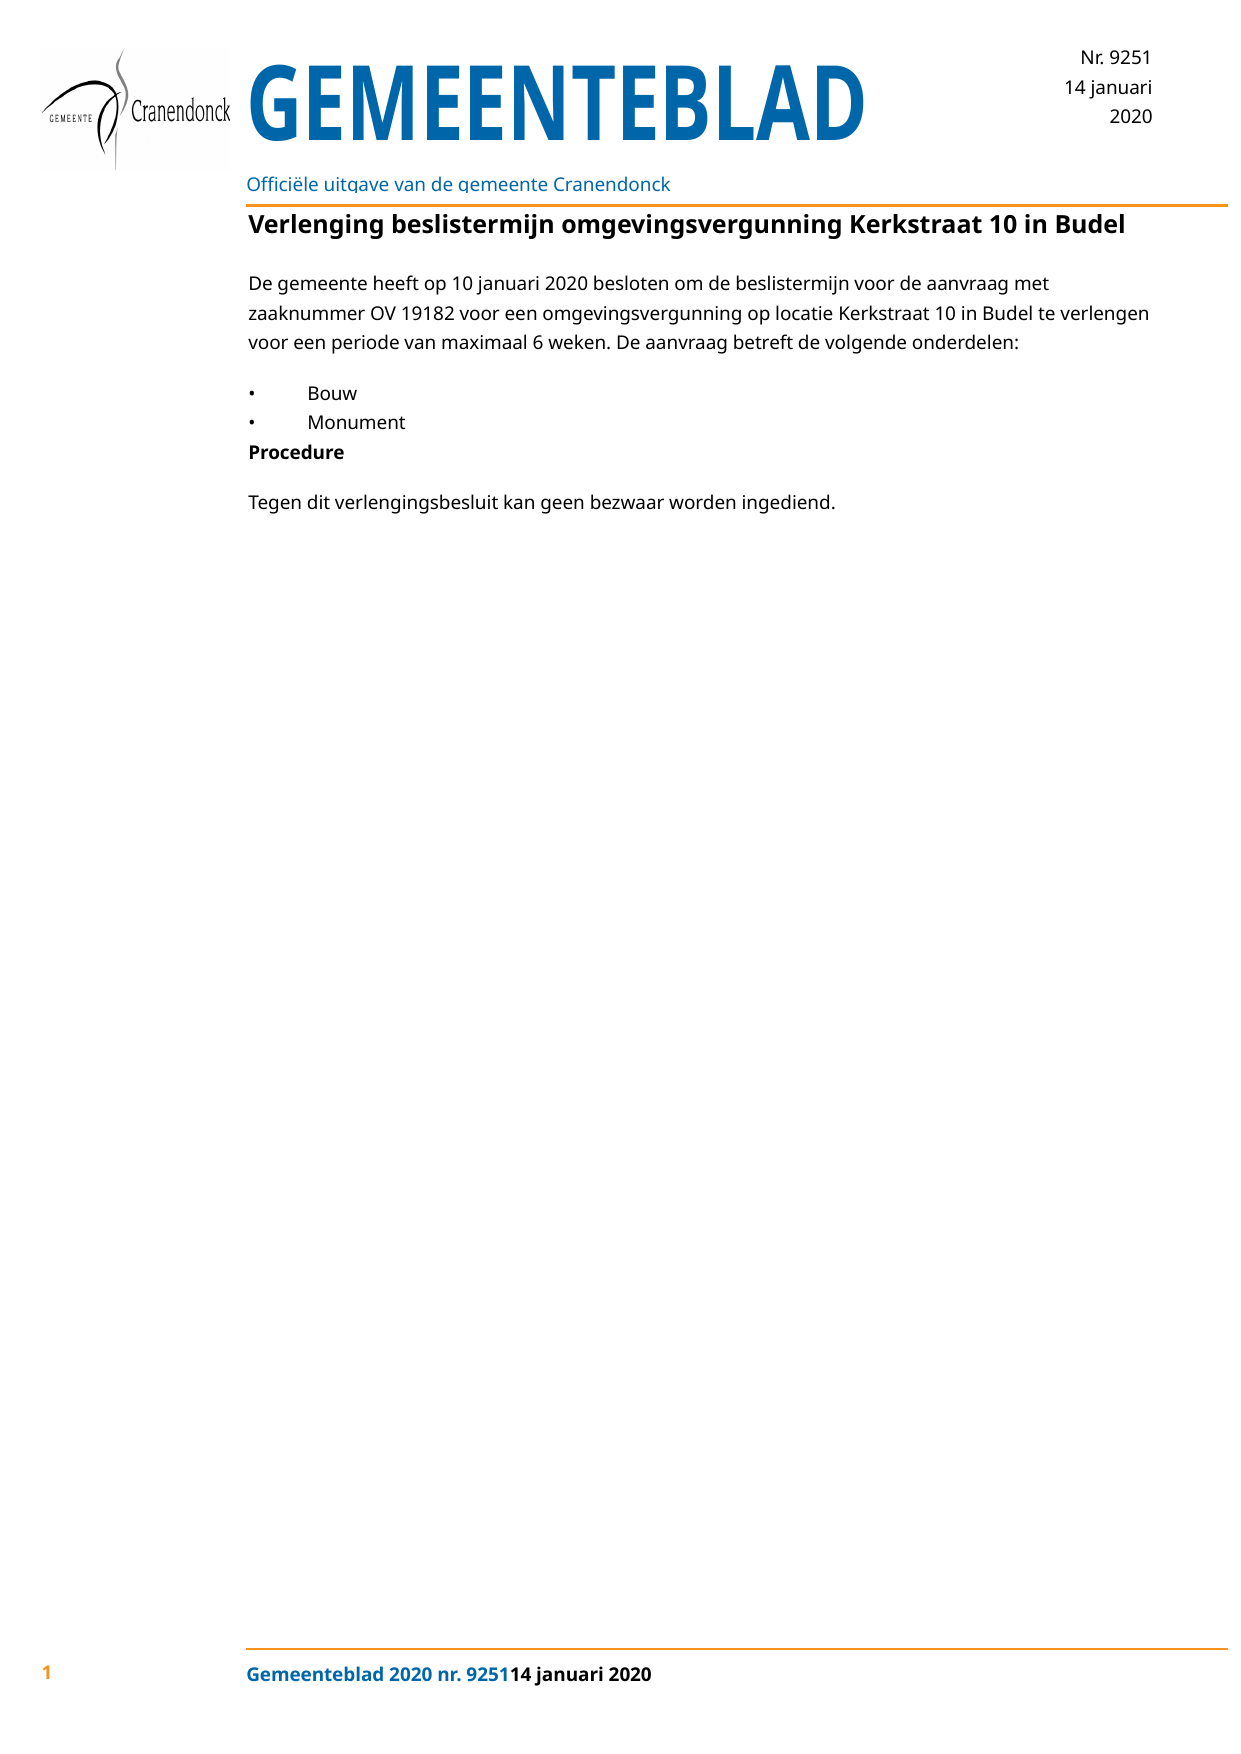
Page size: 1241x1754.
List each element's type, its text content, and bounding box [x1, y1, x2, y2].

text Verlenging beslistermijn omgevingsvergunning Kerkstraat 10 in Budel [248, 207, 1152, 241]
list Bouw [248, 380, 1152, 406]
text Procedure [248, 439, 1152, 465]
text De gemeente heeft op 10 januari 2020 besloten om de beslistermijn voor de aanvraag met zaaknummer OV 19182 voor een omgevingsvergunning op locatie Kerkstraat 10 in Budel te verlengen voor een periode van maximaal 6 weken. De aanvraag betreft de volgende onderdelen: [248, 270, 1152, 355]
list Monument [248, 409, 1152, 435]
picture [41, 47, 231, 172]
text Tegen dit verlengingsbesluit kan geen bezwaar worden ingediend. [248, 489, 1152, 515]
